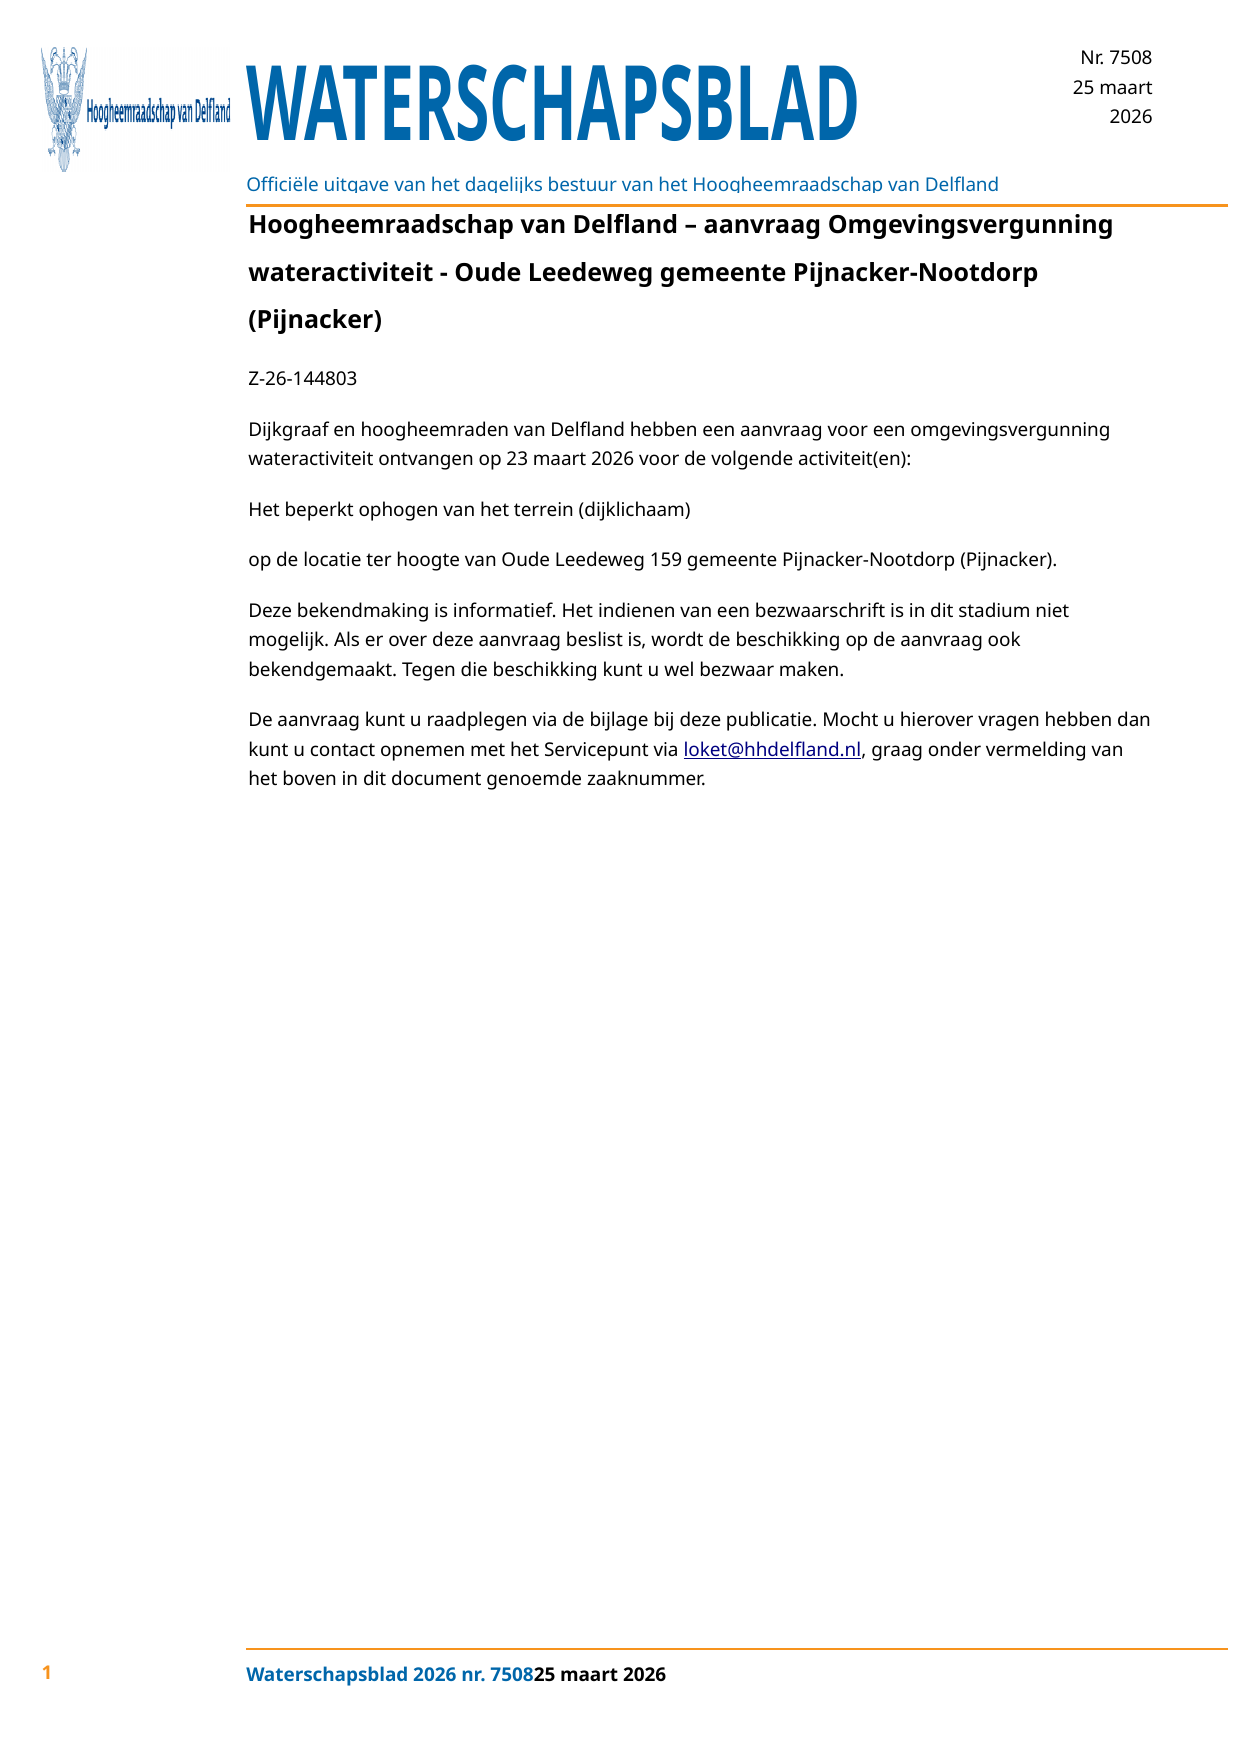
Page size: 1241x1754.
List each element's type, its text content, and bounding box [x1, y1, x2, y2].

text Z-26-144803 [248, 366, 1152, 391]
text Hoogheemraadschap van Delfland – aanvraag Omgevingsvergunning wateractiviteit - Oude Leedeweg gemeente Pijnacker-Nootdorp (Pijnacker) [248, 207, 1152, 336]
text De aanvraag kunt u raadplegen via de bijlage bij deze publicatie. Mocht u hierover vragen hebben dan kunt u contact opnemen met het Servicepunt via loket@hhdelfland.nl, graag onder vermelding van het boven in dit document genoemde zaaknummer. [248, 706, 1152, 791]
text op de locatie ter hoogte van Oude Leedeweg 159 gemeente Pijnacker-Nootdorp (Pijnacker). [248, 546, 1152, 572]
text Deze bekendmaking is informatief. Het indienen van een bezwaarschrift is in dit stadium niet mogelijk. Als er over deze aanvraag beslist is, wordt de beschikking op de aanvraag ook bekendgemaakt. Tegen die beschikking kunt u wel bezwaar maken. [248, 597, 1152, 682]
picture [41, 47, 231, 172]
text Dijkgraaf en hoogheemraden van Delfland hebben een aanvraag voor een omgevingsvergunning wateractiviteit ontvangen op 23 maart 2026 voor de volgende activiteit(en): [248, 416, 1152, 471]
text Het beperkt ophogen van het terrein (dijklichaam) [248, 496, 1152, 522]
